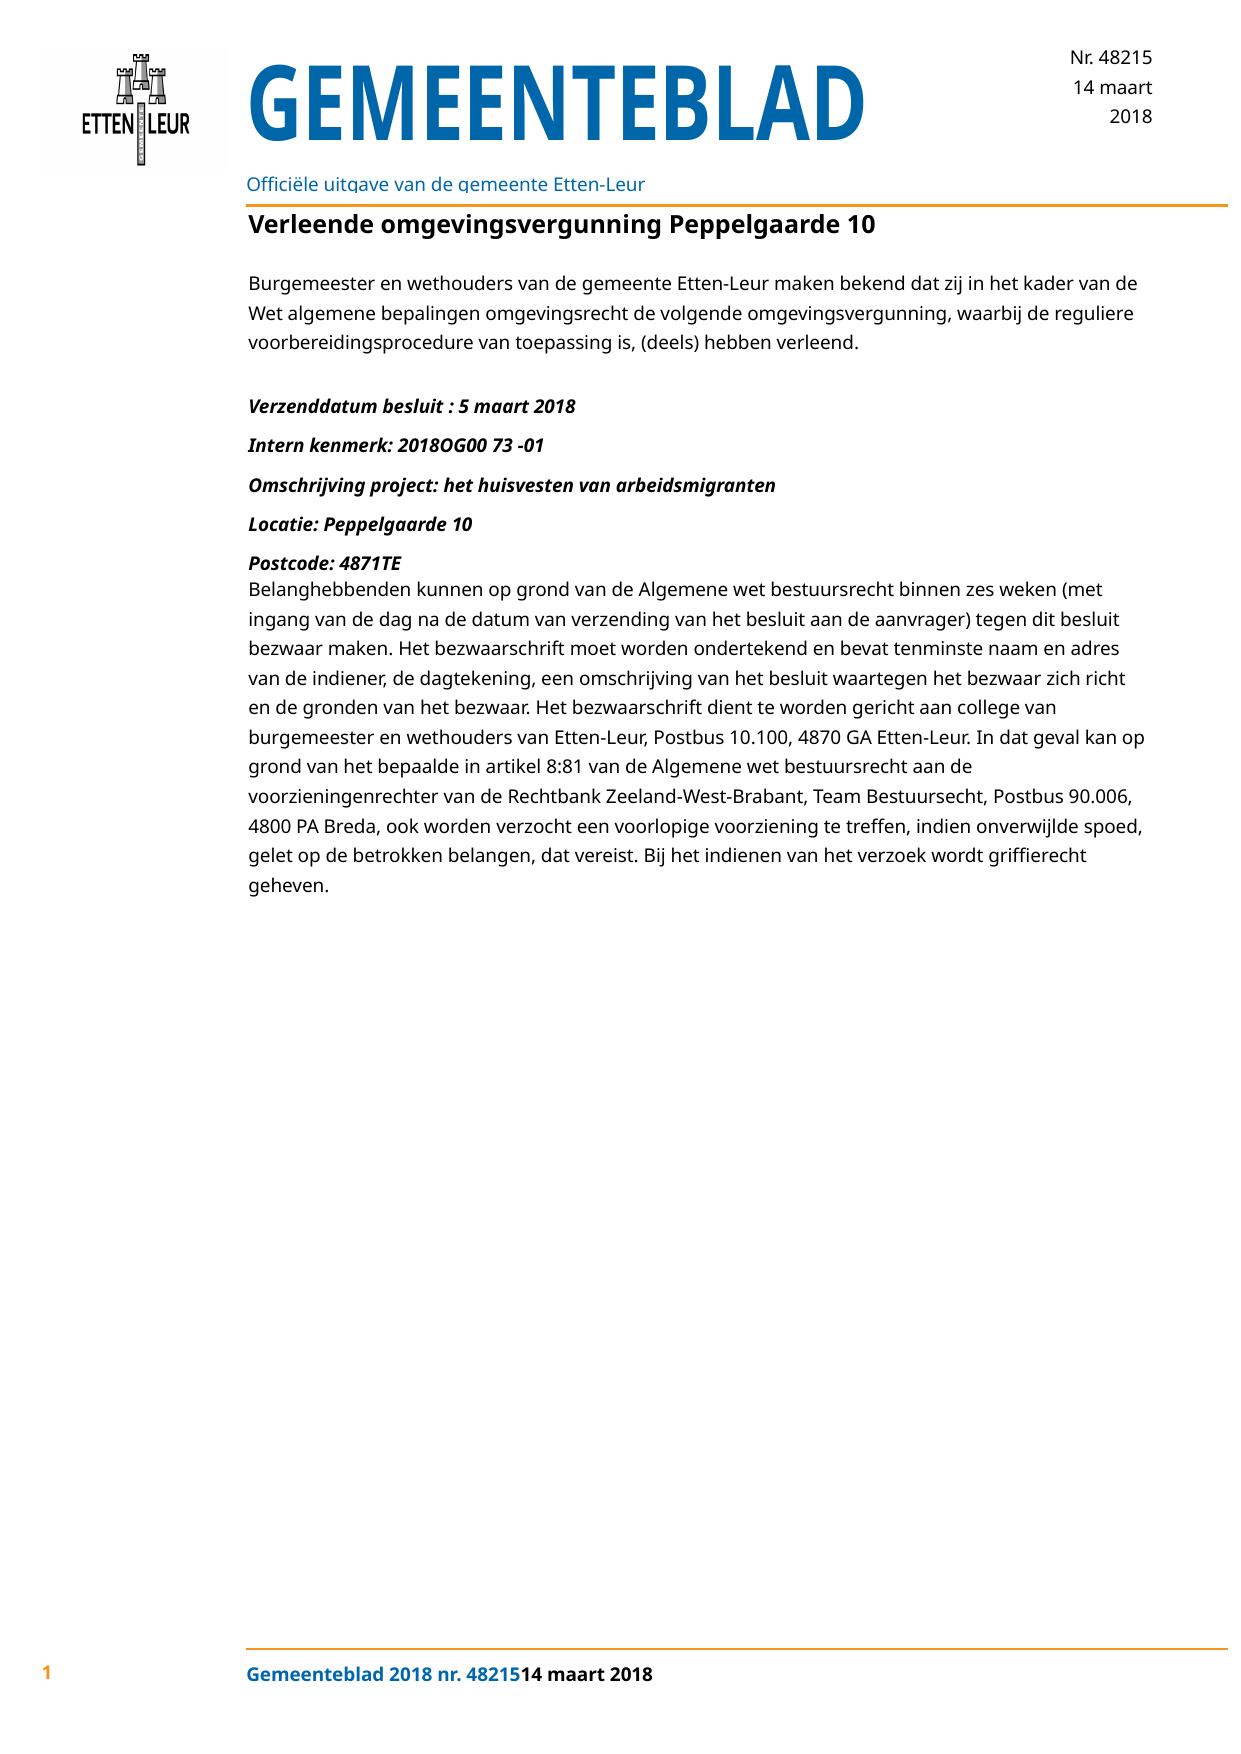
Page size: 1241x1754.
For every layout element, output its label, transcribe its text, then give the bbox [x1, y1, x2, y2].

text Burgemeester en wethouders van de gemeente Etten-Leur maken bekend dat zij in het kader van de Wet algemene bepalingen omgevingsrecht de volgende omgevingsvergunning, waarbij de reguliere voorbereidingsprocedure van toepassing is, (deels) hebben verleend. [248, 270, 1152, 355]
text Verleende omgevingsvergunning Peppelgaarde 10 [248, 207, 1152, 241]
text Belanghebbenden kunnen op grond van de Algemene wet bestuursrecht binnen zes weken (met ingang van de dag na de datum van verzending van het besluit aan de aanvrager) tegen dit besluit bezwaar maken. Het bezwaarschrift moet worden ondertekend en bevat tenminste naam en adres van de indiener, de dagtekening, een omschrijving van het besluit waartegen het bezwaar zich richt en de gronden van het bezwaar. Het bezwaarschrift dient te worden gericht aan college van burgemeester en wethouders van Etten-Leur, Postbus 10.100, 4870 GA Etten-Leur. In dat geval kan op grond van het bepaalde in artikel 8:81 van de Algemene wet bestuursrecht aan de voorzieningenrechter van de Rechtbank Zeeland-West-Brabant, Team Bestuursecht, Postbus 90.006, 4800 PA Breda, ook worden verzocht een voorlopige voorziening te treffen, indien onverwijlde spoed, gelet op de betrokken belangen, dat vereist. Bij het indienen van het verzoek wordt griffierecht geheven. [248, 576, 1152, 898]
text Locatie: Peppelgaarde 10 [248, 511, 1152, 537]
text Postcode: 4871TE [248, 551, 1152, 576]
text Omschrijving project: het huisvesten van arbeidsmigranten [248, 472, 1152, 498]
picture [41, 47, 231, 172]
text Intern kenmerk: 2018OG00 73 -01 [248, 433, 1152, 458]
text Verzenddatum besluit : 5 maart 2018 [248, 393, 1152, 419]
